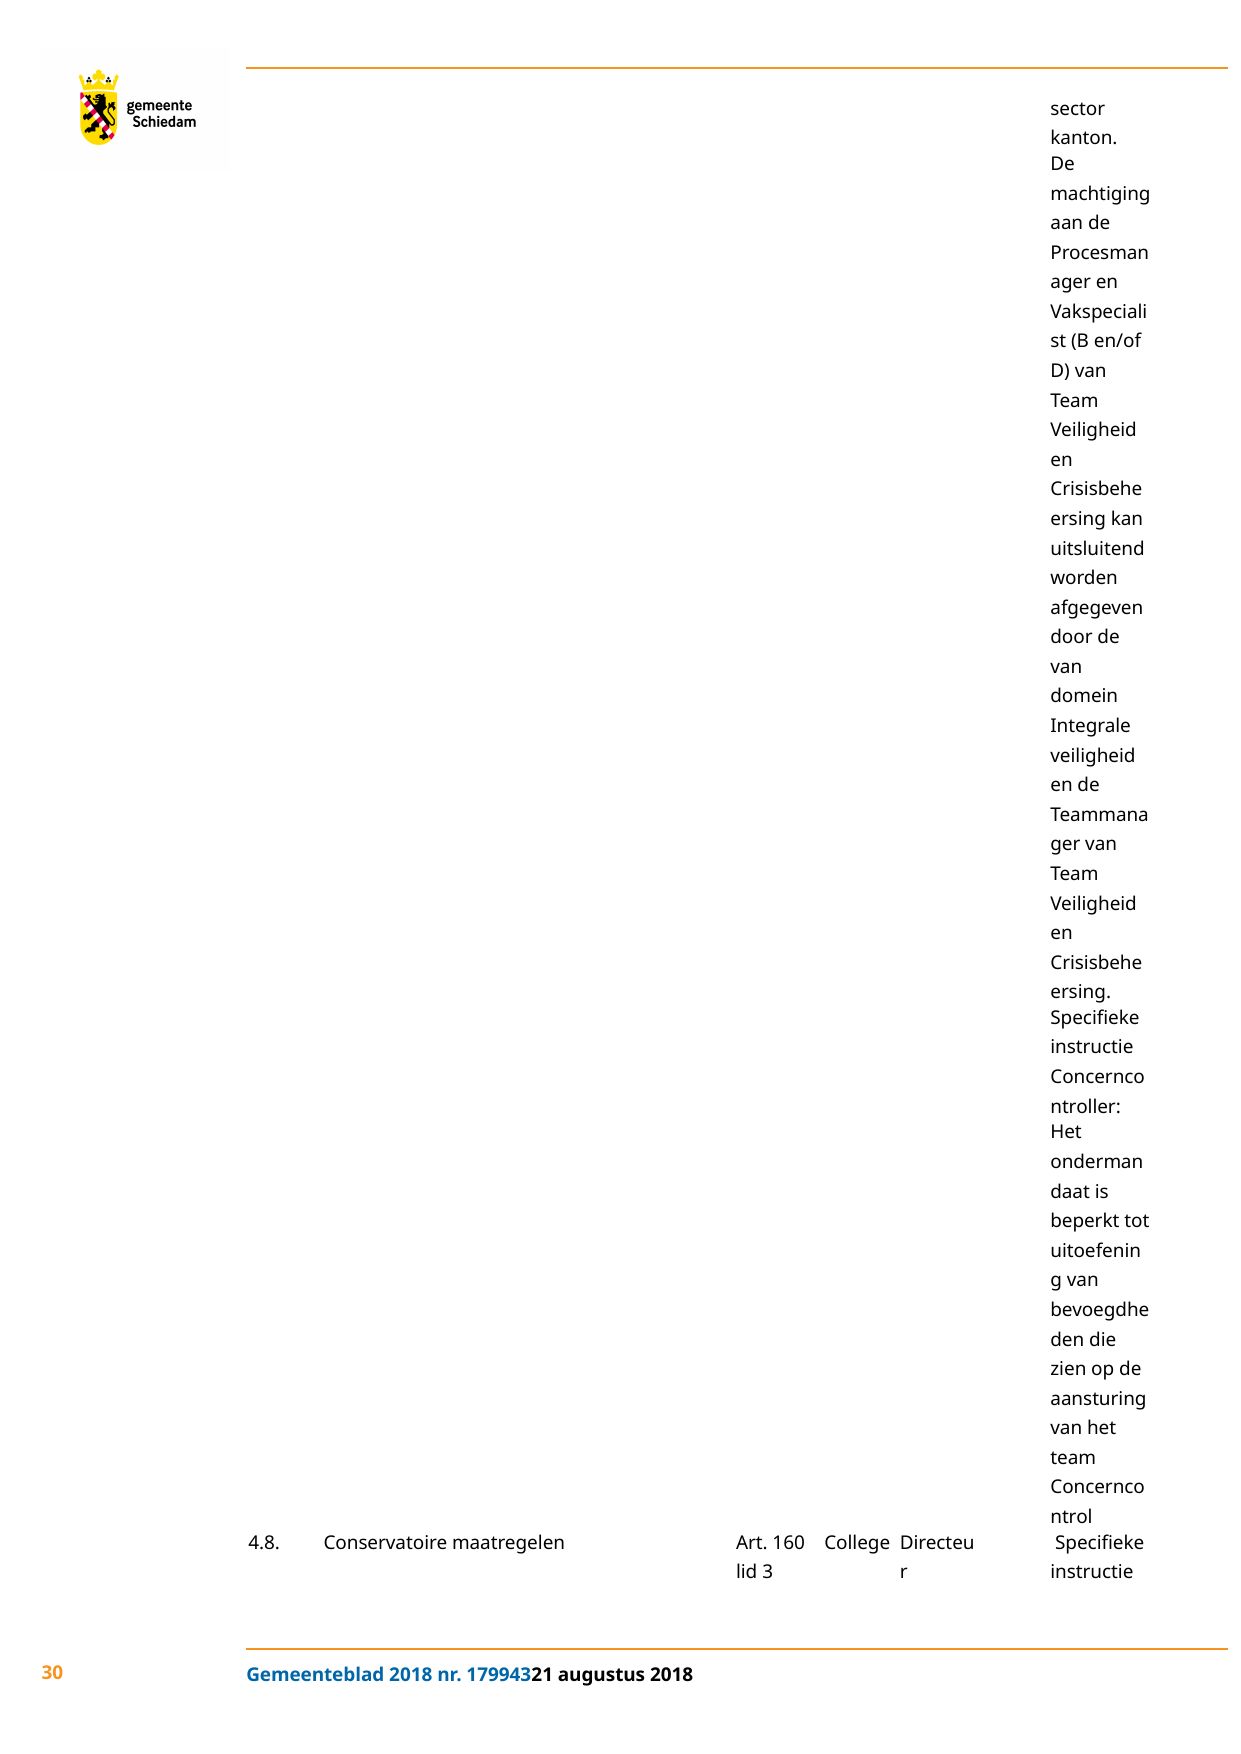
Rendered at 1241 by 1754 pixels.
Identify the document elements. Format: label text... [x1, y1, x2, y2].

table_cell Directeur [900, 1529, 975, 1584]
table_cell [248, 95, 323, 150]
table_cell [323, 1004, 661, 1119]
table_cell [975, 1119, 1050, 1529]
table_cell [975, 1004, 1050, 1119]
table_cell [661, 1004, 736, 1119]
table_cell [661, 1119, 736, 1529]
table_cell [975, 150, 1050, 1004]
table_cell Art. 160 lid 3 [736, 1529, 824, 1584]
table_cell College [824, 1529, 899, 1584]
table_cell [975, 95, 1050, 150]
table_cell [900, 95, 975, 150]
table_cell [824, 150, 899, 1004]
table_cell [736, 1004, 824, 1119]
table_cell [975, 1529, 1050, 1584]
table_cell [661, 150, 736, 1004]
table_cell [824, 1004, 899, 1119]
table_cell [248, 1119, 323, 1529]
table_cell Specifieke instructie [1050, 1529, 1152, 1584]
table_cell [248, 150, 323, 1004]
table_cell [248, 1004, 323, 1119]
table_cell Specifieke instructie Concerncontroller: [1050, 1004, 1152, 1119]
table_cell [661, 1529, 736, 1584]
table_cell [824, 1119, 899, 1529]
table_cell [736, 150, 824, 1004]
table_cell [736, 1119, 824, 1529]
table_cell [323, 150, 661, 1004]
table_cell [900, 1004, 975, 1119]
table_cell [824, 95, 899, 150]
picture [41, 47, 231, 172]
table_cell [736, 95, 824, 150]
table_cell 4.8. [248, 1529, 323, 1584]
table_cell [661, 95, 736, 150]
table_cell Het ondermandaat is beperkt tot uitoefening van bevoegdheden die zien op de aansturing van het team Concerncontrol [1050, 1119, 1152, 1529]
table_cell [323, 95, 661, 150]
table_cell Conservatoire maatregelen [323, 1529, 661, 1584]
table_cell De machtiging aan de Procesmanager en Vakspecialist (B en/of D) van Team Veiligheid en Crisisbeheersing kan uitsluitend worden afgegeven door de van domein Integrale veiligheid en de Teammanager van Team Veiligheid en Crisisbeheersing. [1050, 150, 1152, 1004]
table_cell [900, 150, 975, 1004]
table_cell [900, 1119, 975, 1529]
table_cell sector kanton. [1050, 95, 1152, 150]
table_cell [323, 1119, 661, 1529]
